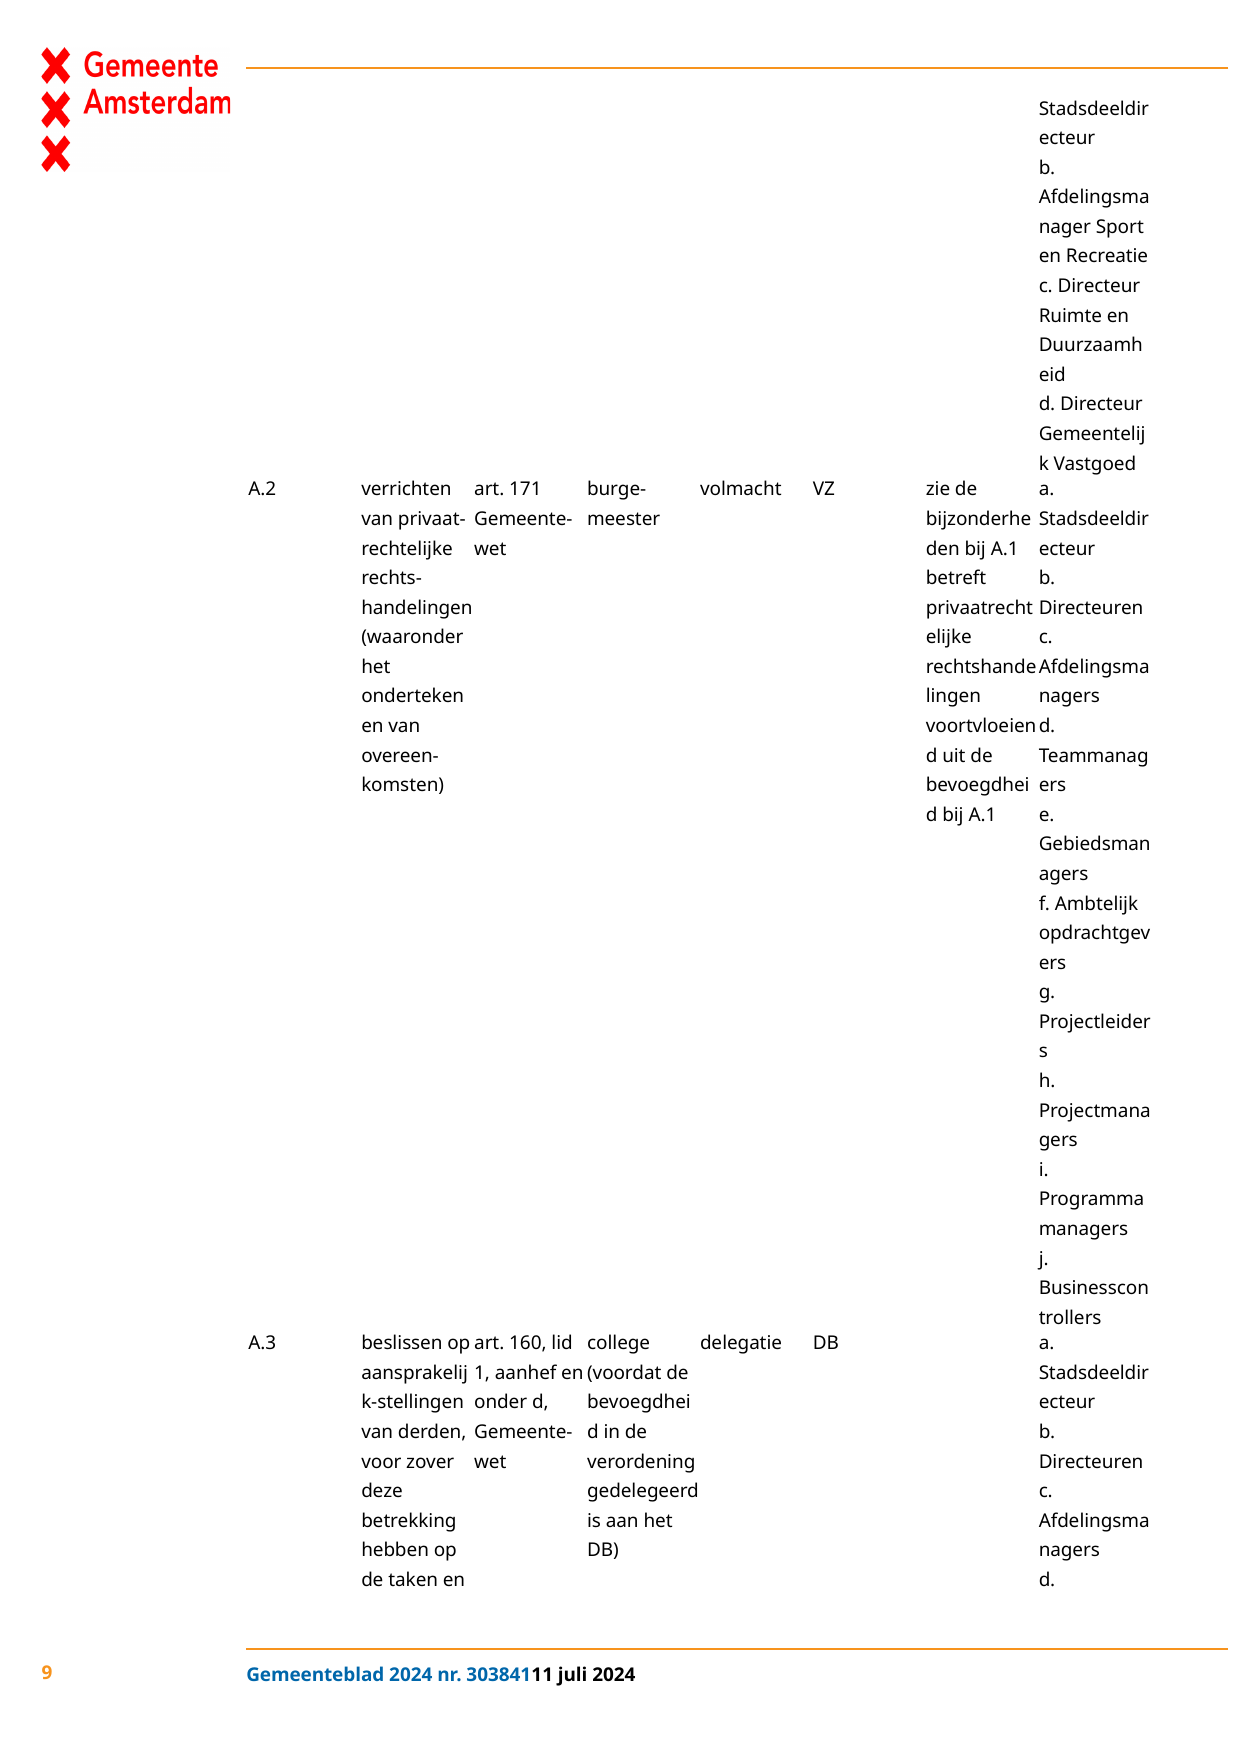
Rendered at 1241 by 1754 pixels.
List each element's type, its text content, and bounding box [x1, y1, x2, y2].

table_cell volmacht [700, 476, 813, 1329]
table_cell [700, 95, 813, 476]
table_cell [926, 95, 1038, 476]
table_cell [248, 95, 361, 476]
table_cell [361, 95, 474, 476]
table_cell DB [813, 1330, 926, 1592]
table_cell delegatie [700, 1330, 813, 1592]
table_cell [474, 95, 587, 476]
table_cell [926, 1330, 1038, 1592]
table_cell a. Stadsdeeldirecteur b. Directeuren c. Afdelingsmanagers d. Teammanagers e. Gebiedsmanagers f. Ambtelijk opdrachtgevers g. Projectleiders h. Projectmanagers i. Programmamanagers j. Businesscontrollers [1039, 476, 1152, 1329]
table_cell A.2 [248, 476, 361, 1329]
table_cell Stadsdeeldirecteur b. Afdelingsmanager Sport en Recreatie c. Directeur Ruimte en Duurzaamheid d. Directeur Gemeentelijk Vastgoed [1039, 95, 1152, 476]
table_cell VZ [813, 476, 926, 1329]
table_cell [587, 95, 700, 476]
table_cell college (voordat de bevoegdheid in de verordening gedelegeerd is aan het DB) [587, 1330, 700, 1592]
table_cell art. 171 Gemeente-wet [474, 476, 587, 1329]
picture [41, 47, 231, 172]
table_cell beslissen op aansprakelijk-stellingen van derden, voor zover deze betrekking hebben op de taken en [361, 1330, 474, 1592]
table_cell a. Stadsdeeldirecteur b. Directeuren c. Afdelingsmanagers d. [1039, 1330, 1152, 1592]
table_cell art. 160, lid 1, aanhef en onder d, Gemeente-wet [474, 1330, 587, 1592]
table_cell verrichten van privaat-rechtelijke rechts-handelingen (waaronder het ondertekenen van overeen-komsten) [361, 476, 474, 1329]
table_cell [813, 95, 926, 476]
table_cell burge-meester [587, 476, 700, 1329]
table_cell zie de bijzonderheden bij A.1 betreft privaatrechtelijke rechtshandelingen voortvloeiend uit de bevoegdheid bij A.1 [926, 476, 1038, 1329]
table_cell A.3 [248, 1330, 361, 1592]
